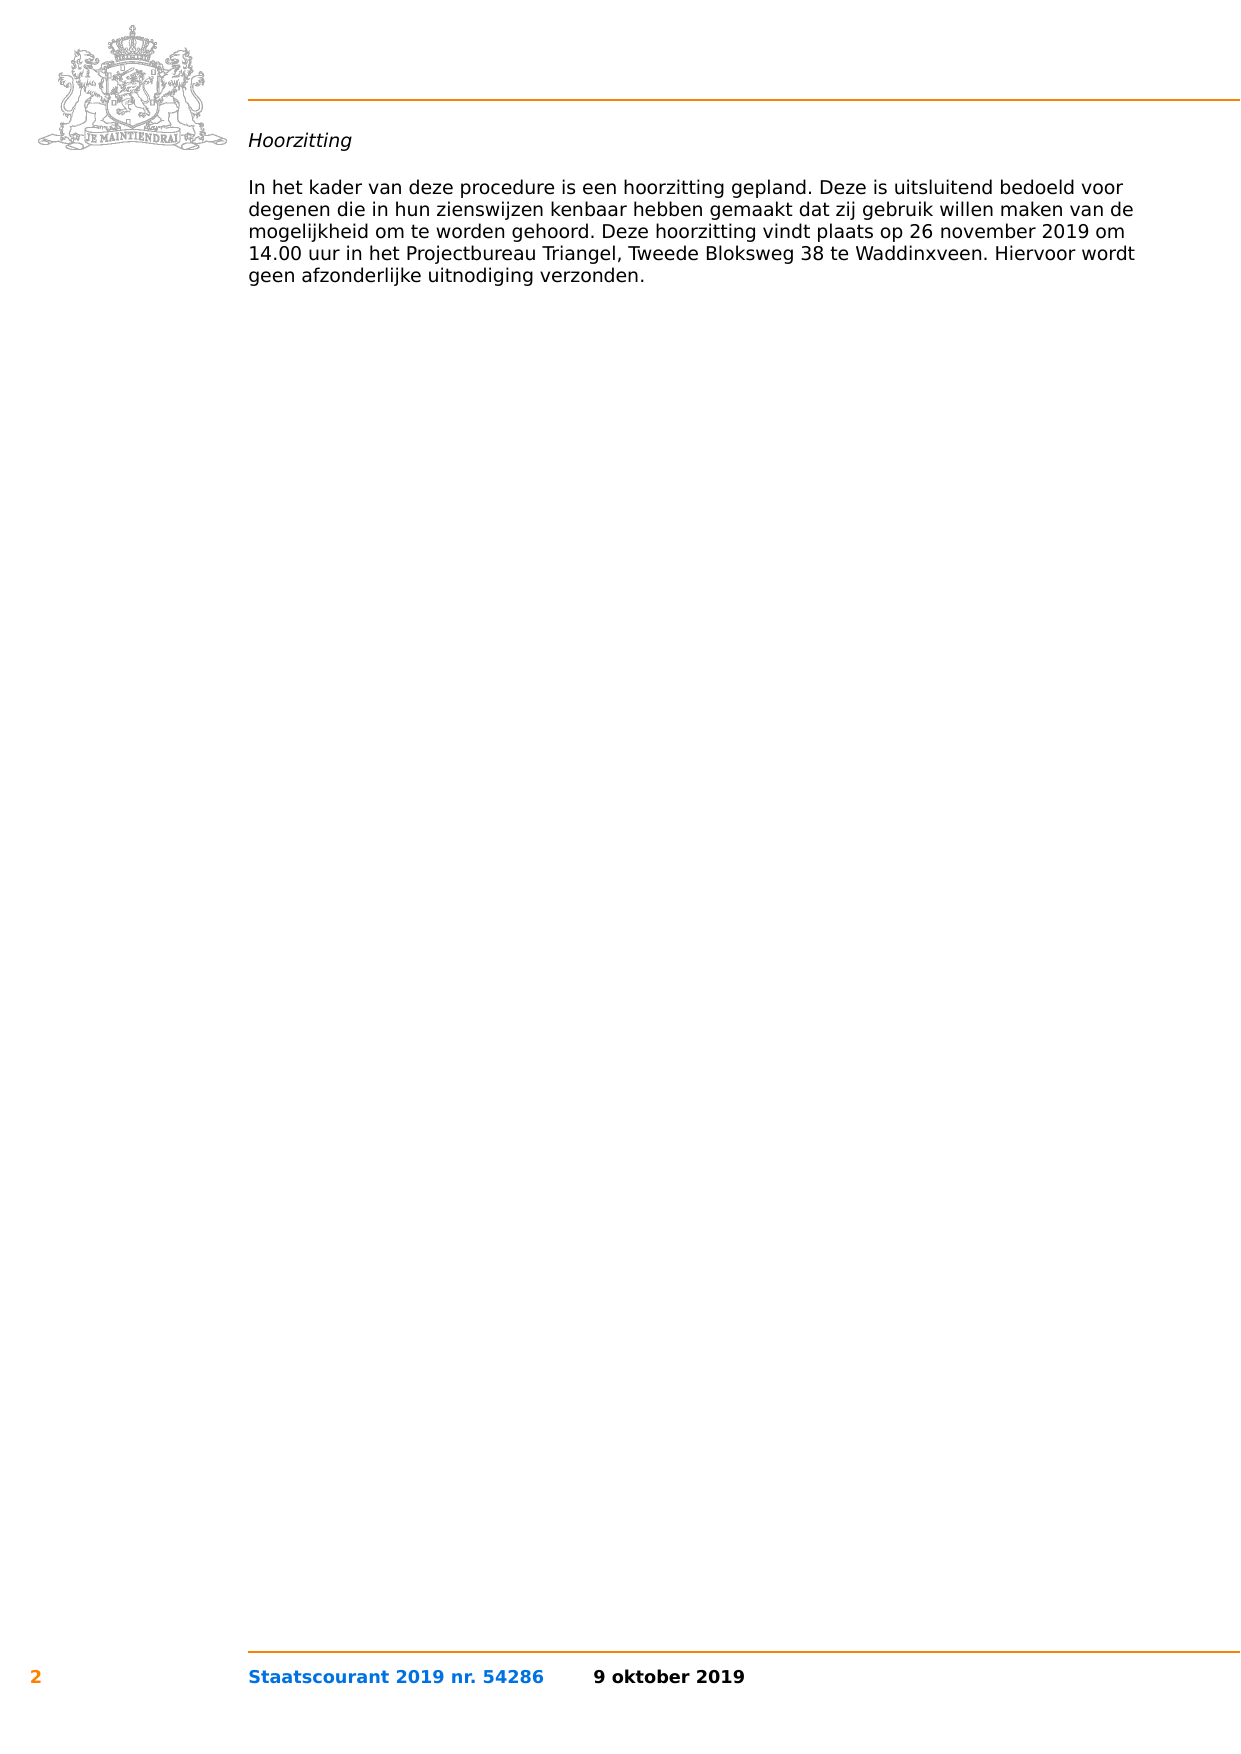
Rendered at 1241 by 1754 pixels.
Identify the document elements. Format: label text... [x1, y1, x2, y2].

subtitle Hoorzitting [248, 130, 1163, 152]
text In het kader van deze procedure is een hoorzitting gepland. Deze is uitsluitend bedoeld voor degenen die in hun zienswijzen kenbaar hebben gemaakt dat zij gebruik willen maken van de mogelijkheid om te worden gehoord. Deze hoorzitting vindt plaats op 26 november 2019 om 14.00 uur in het Projectbureau Triangel, Tweede Bloksweg 38 te Waddinxveen. Hiervoor wordt geen afzonderlijke uitnodiging verzonden. [248, 177, 1163, 287]
picture [38, 25, 227, 150]
